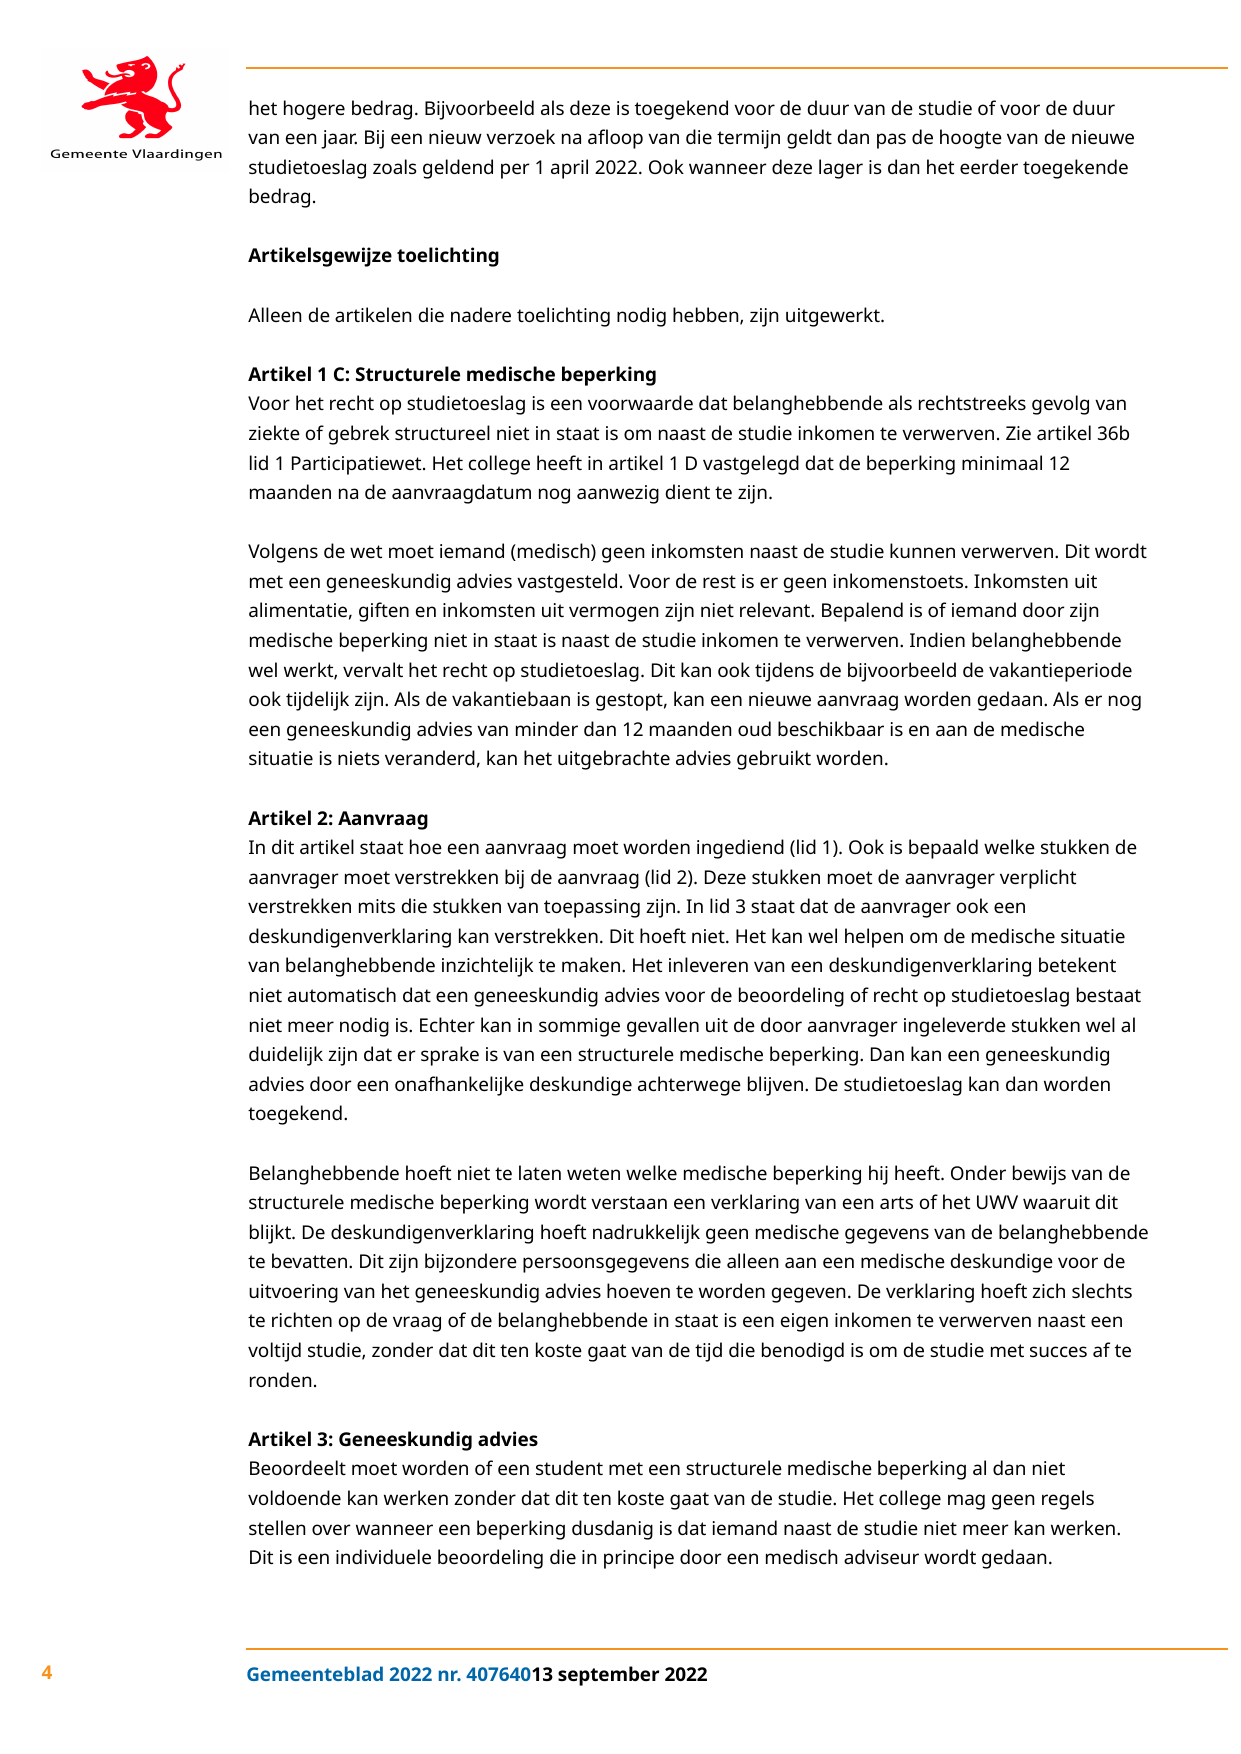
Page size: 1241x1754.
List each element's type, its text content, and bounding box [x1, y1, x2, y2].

text Artikel 3: Geneeskundig advies [248, 1426, 1152, 1452]
text Volgens de wet moet iemand (medisch) geen inkomsten naast de studie kunnen verwerven. Dit wordt met een geneeskundig advies vastgesteld. Voor de rest is er geen inkomenstoets. Inkomsten uit alimentatie, giften en inkomsten uit vermogen zijn niet relevant. Bepalend is of iemand door zijn medische beperking niet in staat is naast de studie inkomen te verwerven. Indien belanghebbende wel werkt, vervalt het recht op studietoeslag. Dit kan ook tijdens de bijvoorbeeld de vakantieperiode ook tijdelijk zijn. Als de vakantiebaan is gestopt, kan een nieuwe aanvraag worden gedaan. Als er nog een geneeskundig advies van minder dan 12 maanden oud beschikbaar is en aan de medische situatie is niets veranderd, kan het uitgebrachte advies gebruikt worden. [248, 538, 1152, 771]
text Voor het recht op studietoeslag is een voorwaarde dat belanghebbende als rechtstreeks gevolg van ziekte of gebrek structureel niet in staat is om naast de studie inkomen te verwerven. Zie artikel 36b lid 1 Participatiewet. Het college heeft in artikel 1 D vastgelegd dat de beperking minimaal 12 maanden na de aanvraagdatum nog aanwezig dient te zijn. [248, 391, 1152, 505]
text Artikel 1 C: Structurele medische beperking [248, 361, 1152, 387]
text Belanghebbende hoeft niet te laten weten welke medische beperking hij heeft. Onder bewijs van de structurele medische beperking wordt verstaan een verklaring van een arts of het UWV waaruit dit blijkt. De deskundigenverklaring hoeft nadrukkelijk geen medische gegevens van de belanghebbende te bevatten. Dit zijn bijzondere persoonsgegevens die alleen aan een medische deskundige voor de uitvoering van het geneeskundig advies hoeven te worden gegeven. De verklaring hoeft zich slechts te richten op de vraag of de belanghebbende in staat is een eigen inkomen te verwerven naast een voltijd studie, zonder dat dit ten koste gaat van de tijd die benodigd is om de studie met succes af te ronden. [248, 1160, 1152, 1393]
text Artikel 2: Aanvraag [248, 805, 1152, 831]
picture [41, 47, 231, 172]
text Alleen de artikelen die nadere toelichting nodig hebben, zijn uitgewerkt. [248, 302, 1152, 328]
text In dit artikel staat hoe een aanvraag moet worden ingediend (lid 1). Ook is bepaald welke stukken de aanvrager moet verstrekken bij de aanvraag (lid 2). Deze stukken moet de aanvrager verplicht verstrekken mits die stukken van toepassing zijn. In lid 3 staat dat de aanvrager ook een deskundigenverklaring kan verstrekken. Dit hoeft niet. Het kan wel helpen om de medische situatie van belanghebbende inzichtelijk te maken. Het inleveren van een deskundigenverklaring betekent niet automatisch dat een geneeskundig advies voor de beoordeling of recht op studietoeslag bestaat niet meer nodig is. Echter kan in sommige gevallen uit de door aanvrager ingeleverde stukken wel al duidelijk zijn dat er sprake is van een structurele medische beperking. Dan kan een geneeskundig advies door een onafhankelijke deskundige achterwege blijven. De studietoeslag kan dan worden toegekend. [248, 834, 1152, 1126]
text Beoordeelt moet worden of een student met een structurele medische beperking al dan niet voldoende kan werken zonder dat dit ten koste gaat van de studie. Het college mag geen regels stellen over wanneer een beperking dusdanig is dat iemand naast de studie niet meer kan werken. Dit is een individuele beoordeling die in principe door een medisch adviseur wordt gedaan. [248, 1456, 1152, 1570]
text het hogere bedrag. Bijvoorbeeld als deze is toegekend voor de duur van de studie of voor de duur van een jaar. Bij een nieuw verzoek na afloop van die termijn geldt dan pas de hoogte van de nieuwe studietoeslag zoals geldend per 1 april 2022. Ook wanneer deze lager is dan het eerder toegekende bedrag. [248, 95, 1152, 209]
text Artikelsgewijze toelichting [248, 243, 1152, 268]
